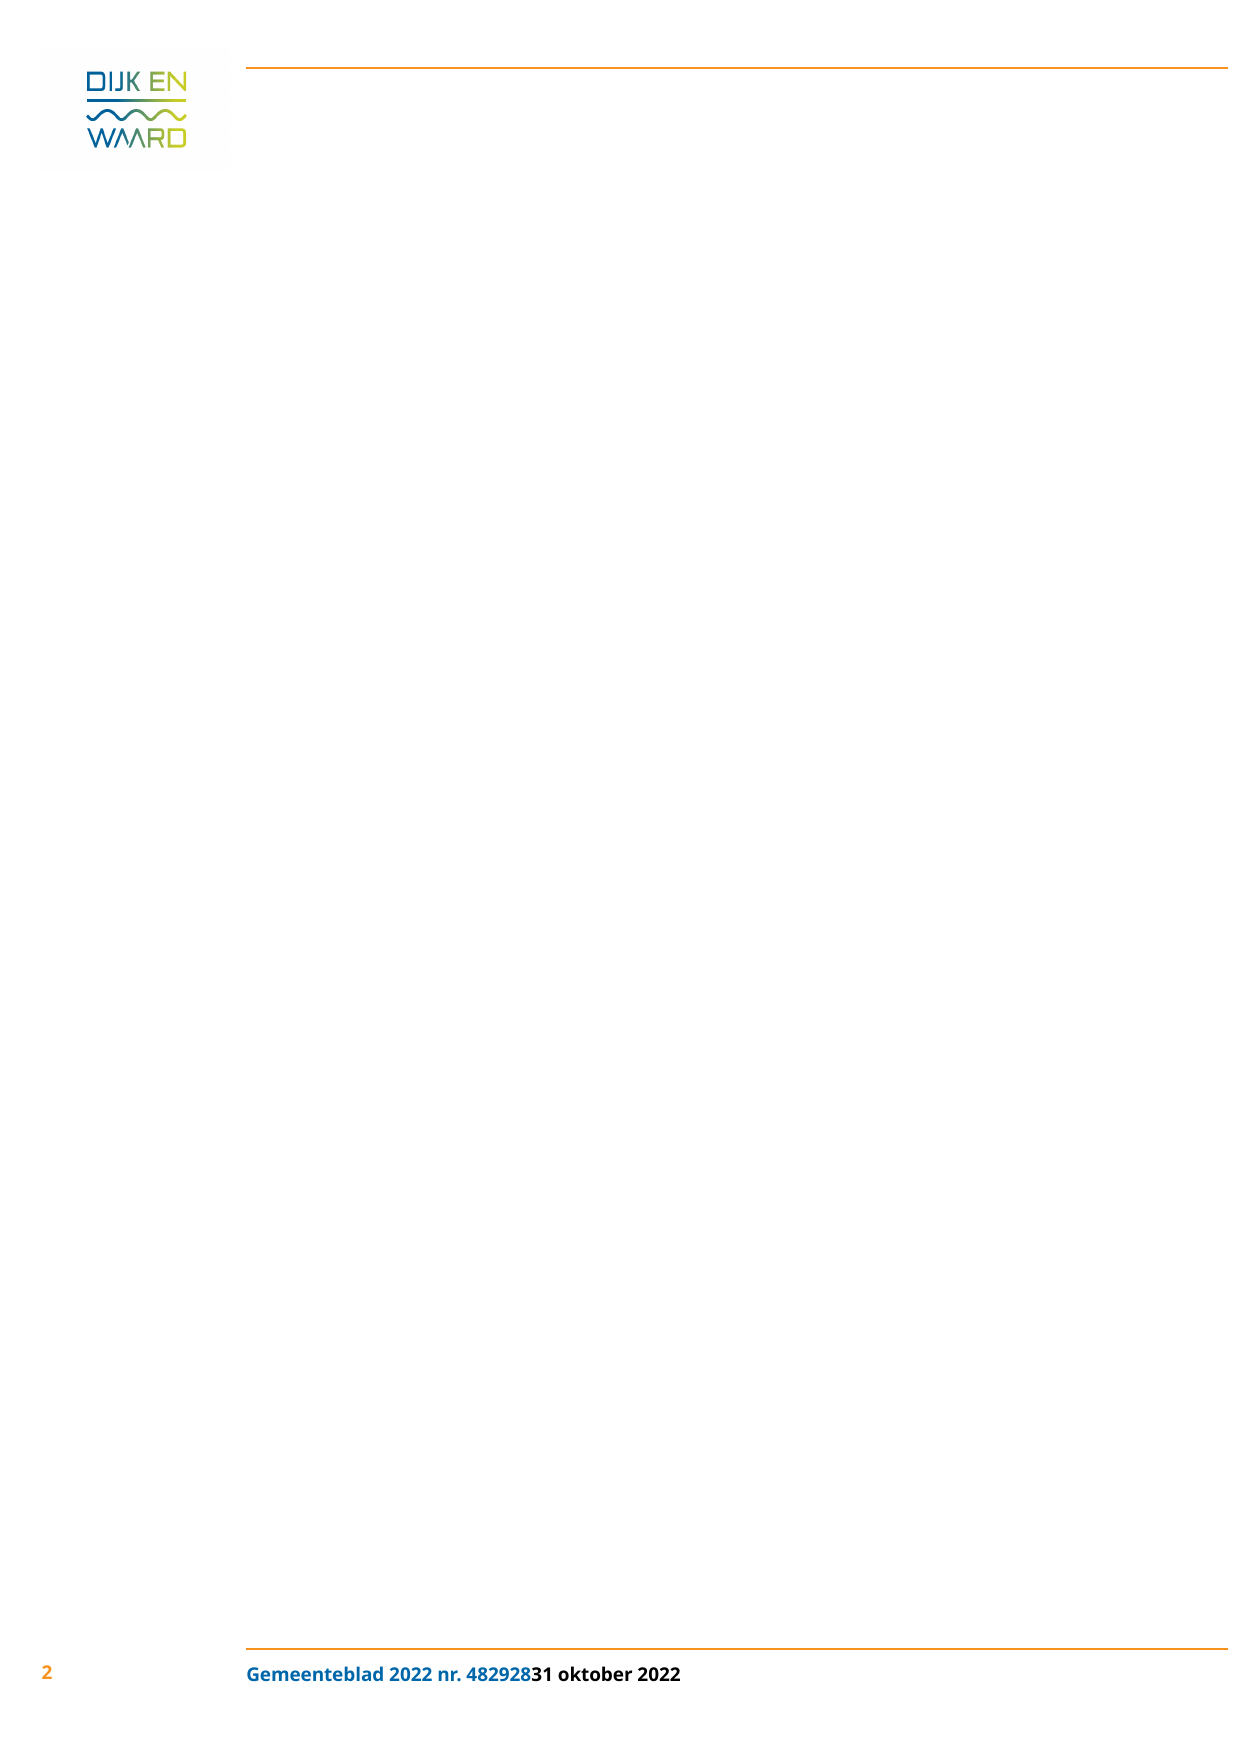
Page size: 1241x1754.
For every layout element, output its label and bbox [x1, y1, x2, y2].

picture [41, 47, 231, 172]
